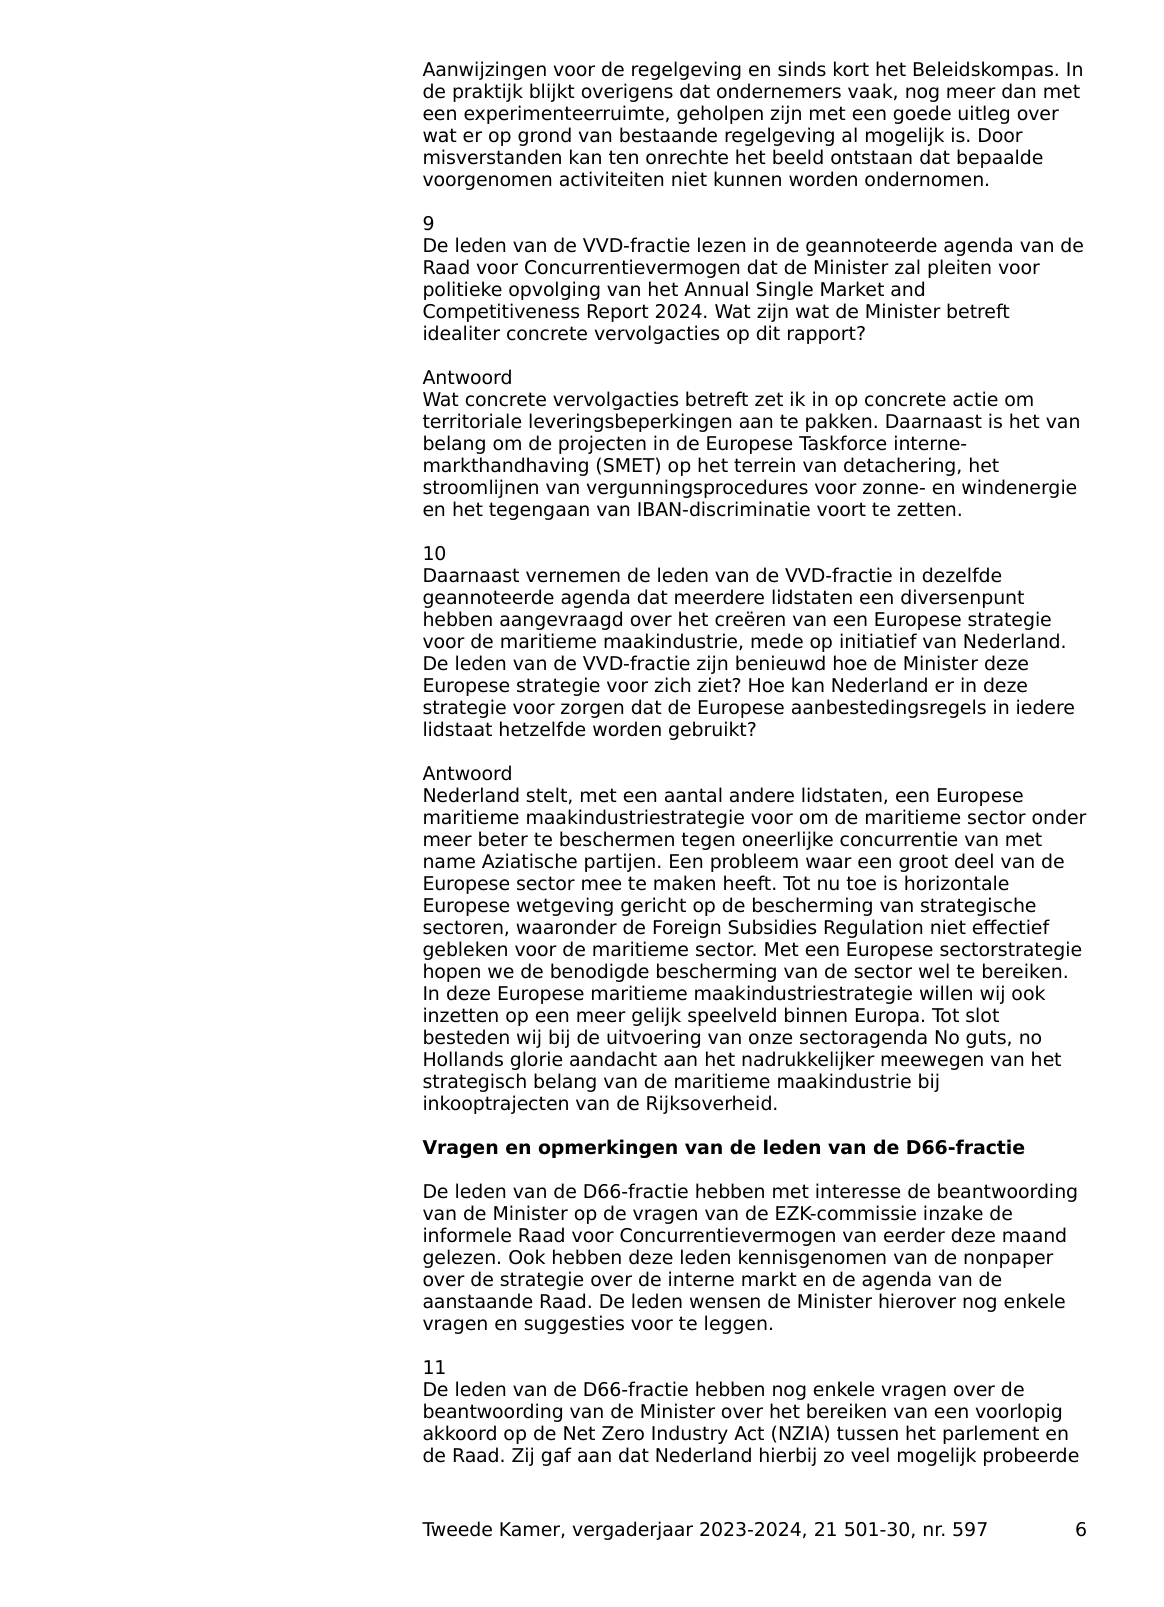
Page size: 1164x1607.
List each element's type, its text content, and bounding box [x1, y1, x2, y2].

text De leden van de D66-fractie hebben met interesse de beantwoording van de Minister op de vragen van de EZK-commissie inzake de informele Raad voor Concurrentievermogen van eerder deze maand gelezen. Ook hebben deze leden kennisgenomen van de nonpaper over de strategie over de interne markt en de agenda van de aanstaande Raad. De leden wensen de Minister hierover nog enkele vragen en suggesties voor te leggen. [422, 1181, 1087, 1335]
text Daarnaast vernemen de leden van de VVD-fractie in dezelfde geannoteerde agenda dat meerdere lidstaten een diversenpunt hebben aangevraagd over het creëren van een Europese strategie voor de maritieme maakindustrie, mede op initiatief van Nederland. De leden van de VVD-fractie zijn benieuwd hoe de Minister deze Europese strategie voor zich ziet? Hoe kan Nederland er in deze strategie voor zorgen dat de Europese aanbestedingsregels in iedere lidstaat hetzelfde worden gebruikt? [422, 565, 1087, 741]
text De leden van de D66-fractie hebben nog enkele vragen over de beantwoording van de Minister over het bereiken van een voorlopig akkoord op de Net Zero Industry Act (NZIA) tussen het parlement en de Raad. Zij gaf aan dat Nederland hierbij zo veel mogelijk probeerde [422, 1379, 1087, 1467]
text Antwoord [422, 763, 1087, 785]
text De leden van de VVD-fractie lezen in de geannoteerde agenda van de Raad voor Concurrentievermogen dat de Minister zal pleiten voor politieke opvolging van het Annual Single Market and Competitiveness Report 2024. Wat zijn wat de Minister betreft idealiter concrete vervolgacties op dit rapport? [422, 235, 1087, 345]
text Wat concrete vervolgacties betreft zet ik in op concrete actie om territoriale leveringsbeperkingen aan te pakken. Daarnaast is het van belang om de projecten in de Europese Taskforce interne-markthandhaving (SMET) op het terrein van detachering, het stroomlijnen van vergunningsprocedures voor zonne- en windenergie en het tegengaan van IBAN-discriminatie voort te zetten. [422, 389, 1087, 521]
text Antwoord [422, 367, 1087, 389]
text 9 [422, 213, 1087, 235]
text 10 [422, 543, 1087, 565]
text Aanwijzingen voor de regelgeving en sinds kort het Beleidskompas. In de praktijk blijkt overigens dat ondernemers vaak, nog meer dan met een experimenteerruimte, geholpen zijn met een goede uitleg over wat er op grond van bestaande regelgeving al mogelijk is. Door misverstanden kan ten onrechte het beeld ontstaan dat bepaalde voorgenomen activiteiten niet kunnen worden ondernomen. [422, 59, 1087, 191]
text Nederland stelt, met een aantal andere lidstaten, een Europese maritieme maakindustriestrategie voor om de maritieme sector onder meer beter te beschermen tegen oneerlijke concurrentie van met name Aziatische partijen. Een probleem waar een groot deel van de Europese sector mee te maken heeft. Tot nu toe is horizontale Europese wetgeving gericht op de bescherming van strategische sectoren, waaronder de Foreign Subsidies Regulation niet effectief gebleken voor de maritieme sector. Met een Europese sectorstrategie hopen we de benodigde bescherming van de sector wel te bereiken. In deze Europese maritieme maakindustriestrategie willen wij ook inzetten op een meer gelijk speelveld binnen Europa. Tot slot besteden wij bij de uitvoering van onze sectoragenda No guts, no Hollands glorie aandacht aan het nadrukkelijker meewegen van het strategisch belang van de maritieme maakindustrie bij inkooptrajecten van de Rijksoverheid. [422, 785, 1087, 1115]
text 11 [422, 1357, 1087, 1379]
subtitle Vragen en opmerkingen van de leden van de D66-fractie [422, 1137, 1087, 1159]
